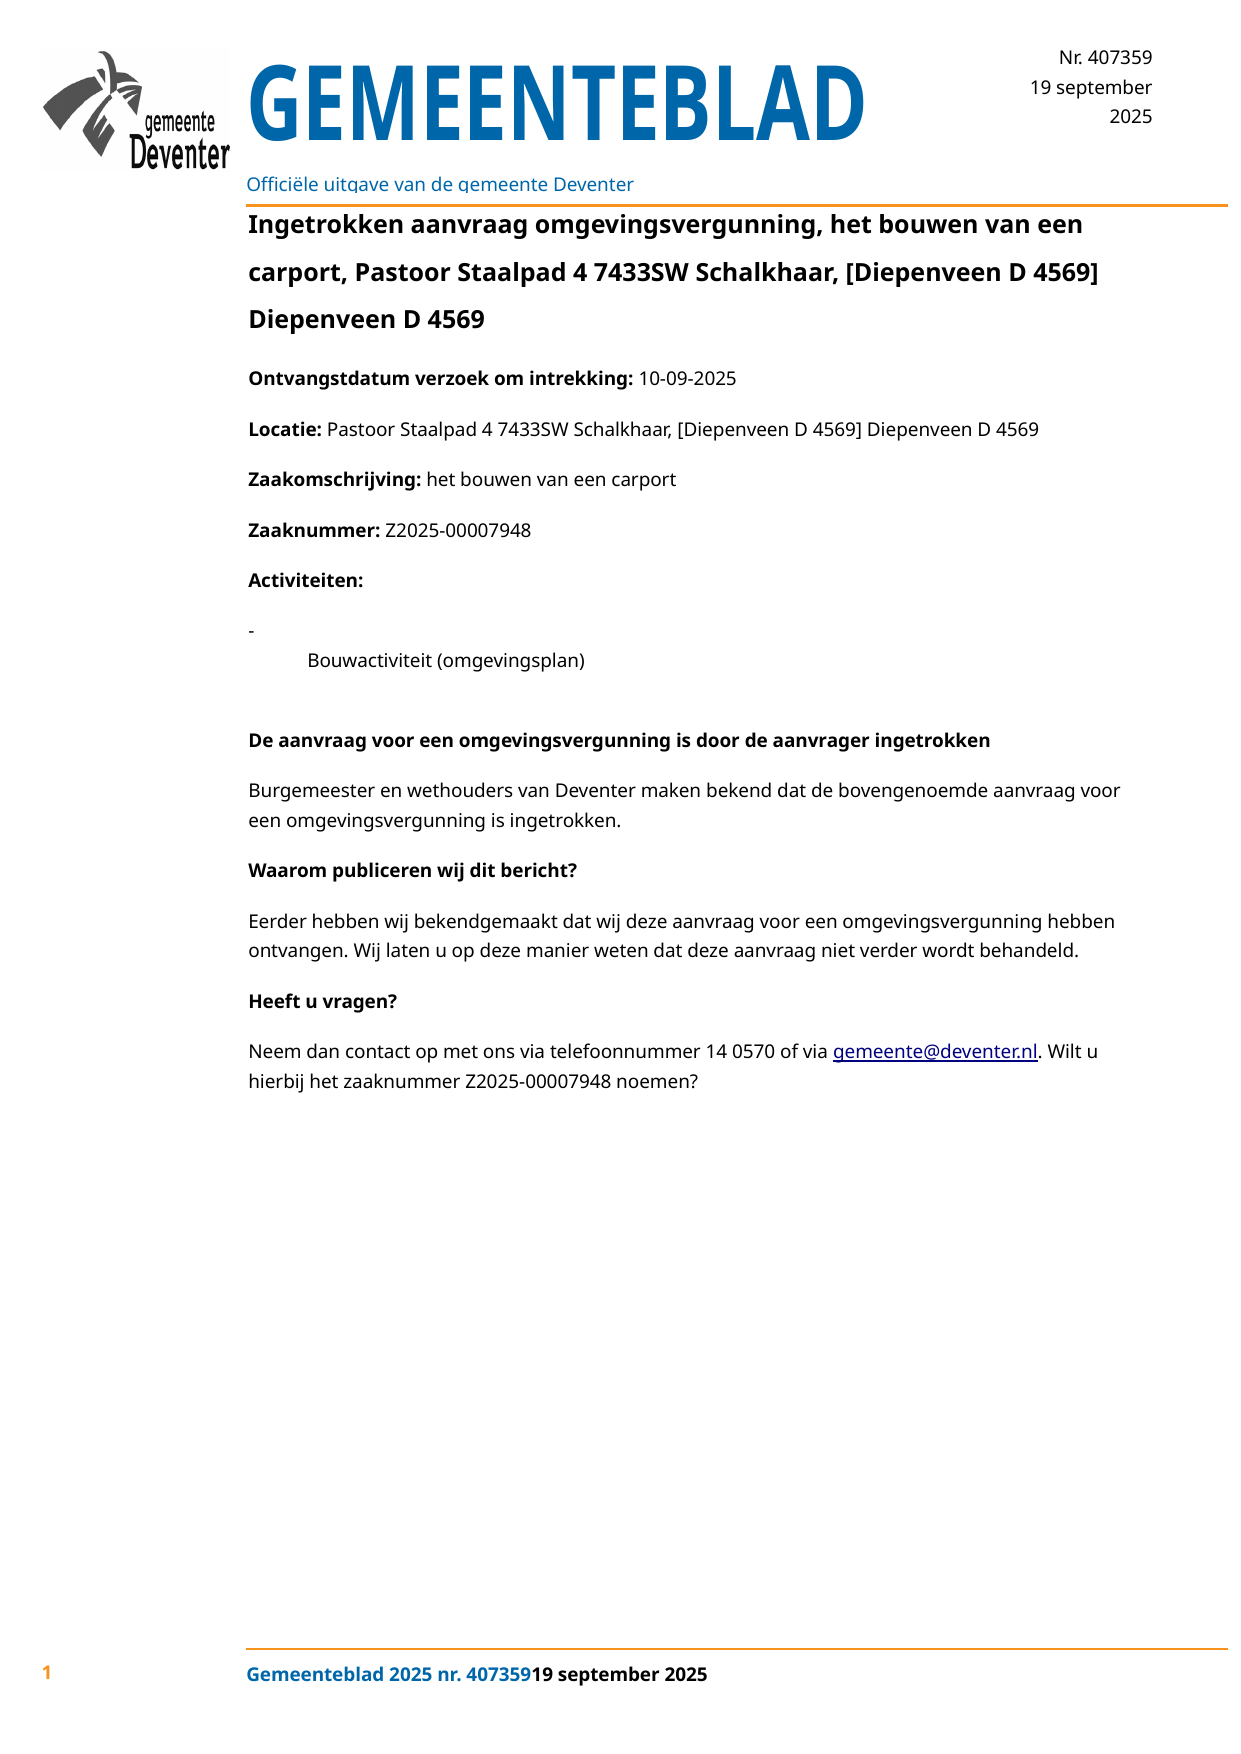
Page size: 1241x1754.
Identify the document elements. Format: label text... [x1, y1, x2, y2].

text Ontvangstdatum verzoek om intrekking: 10-09-2025 [248, 366, 1152, 391]
text Burgemeester en wethouders van Deventer maken bekend dat de bovengenoemde aanvraag voor een omgevingsvergunning is ingetrokken. [248, 778, 1152, 833]
text Heeft u vragen? [248, 988, 1152, 1014]
text Activiteiten: [248, 567, 1152, 593]
text Neem dan contact op met ons via telefoonnummer 14 0570 of via gemeente@deventer.nl. Wilt u hierbij het zaaknummer Z2025-00007948 noemen? [248, 1038, 1152, 1094]
text De aanvraag voor een omgevingsvergunning is door de aanvrager ingetrokken [248, 727, 1152, 753]
list Bouwactiviteit (omgevingsplan) [248, 647, 1152, 673]
picture [41, 47, 231, 172]
text Ingetrokken aanvraag omgevingsvergunning, het bouwen van een carport, Pastoor Staalpad 4 7433SW Schalkhaar, [Diepenveen D 4569] Diepenveen D 4569 [248, 207, 1152, 336]
text Eerder hebben wij bekendgemaakt dat wij deze aanvraag voor een omgevingsvergunning hebben ontvangen. Wij laten u op deze manier weten dat deze aanvraag niet verder wordt behandeld. [248, 908, 1152, 963]
text Waarom publiceren wij dit bericht? [248, 858, 1152, 883]
text Zaakomschrijving: het bouwen van een carport [248, 466, 1152, 492]
text Zaaknummer: Z2025-00007948 [248, 517, 1152, 542]
text Locatie: Pastoor Staalpad 4 7433SW Schalkhaar, [Diepenveen D 4569] Diepenveen D 4569 [248, 416, 1152, 442]
